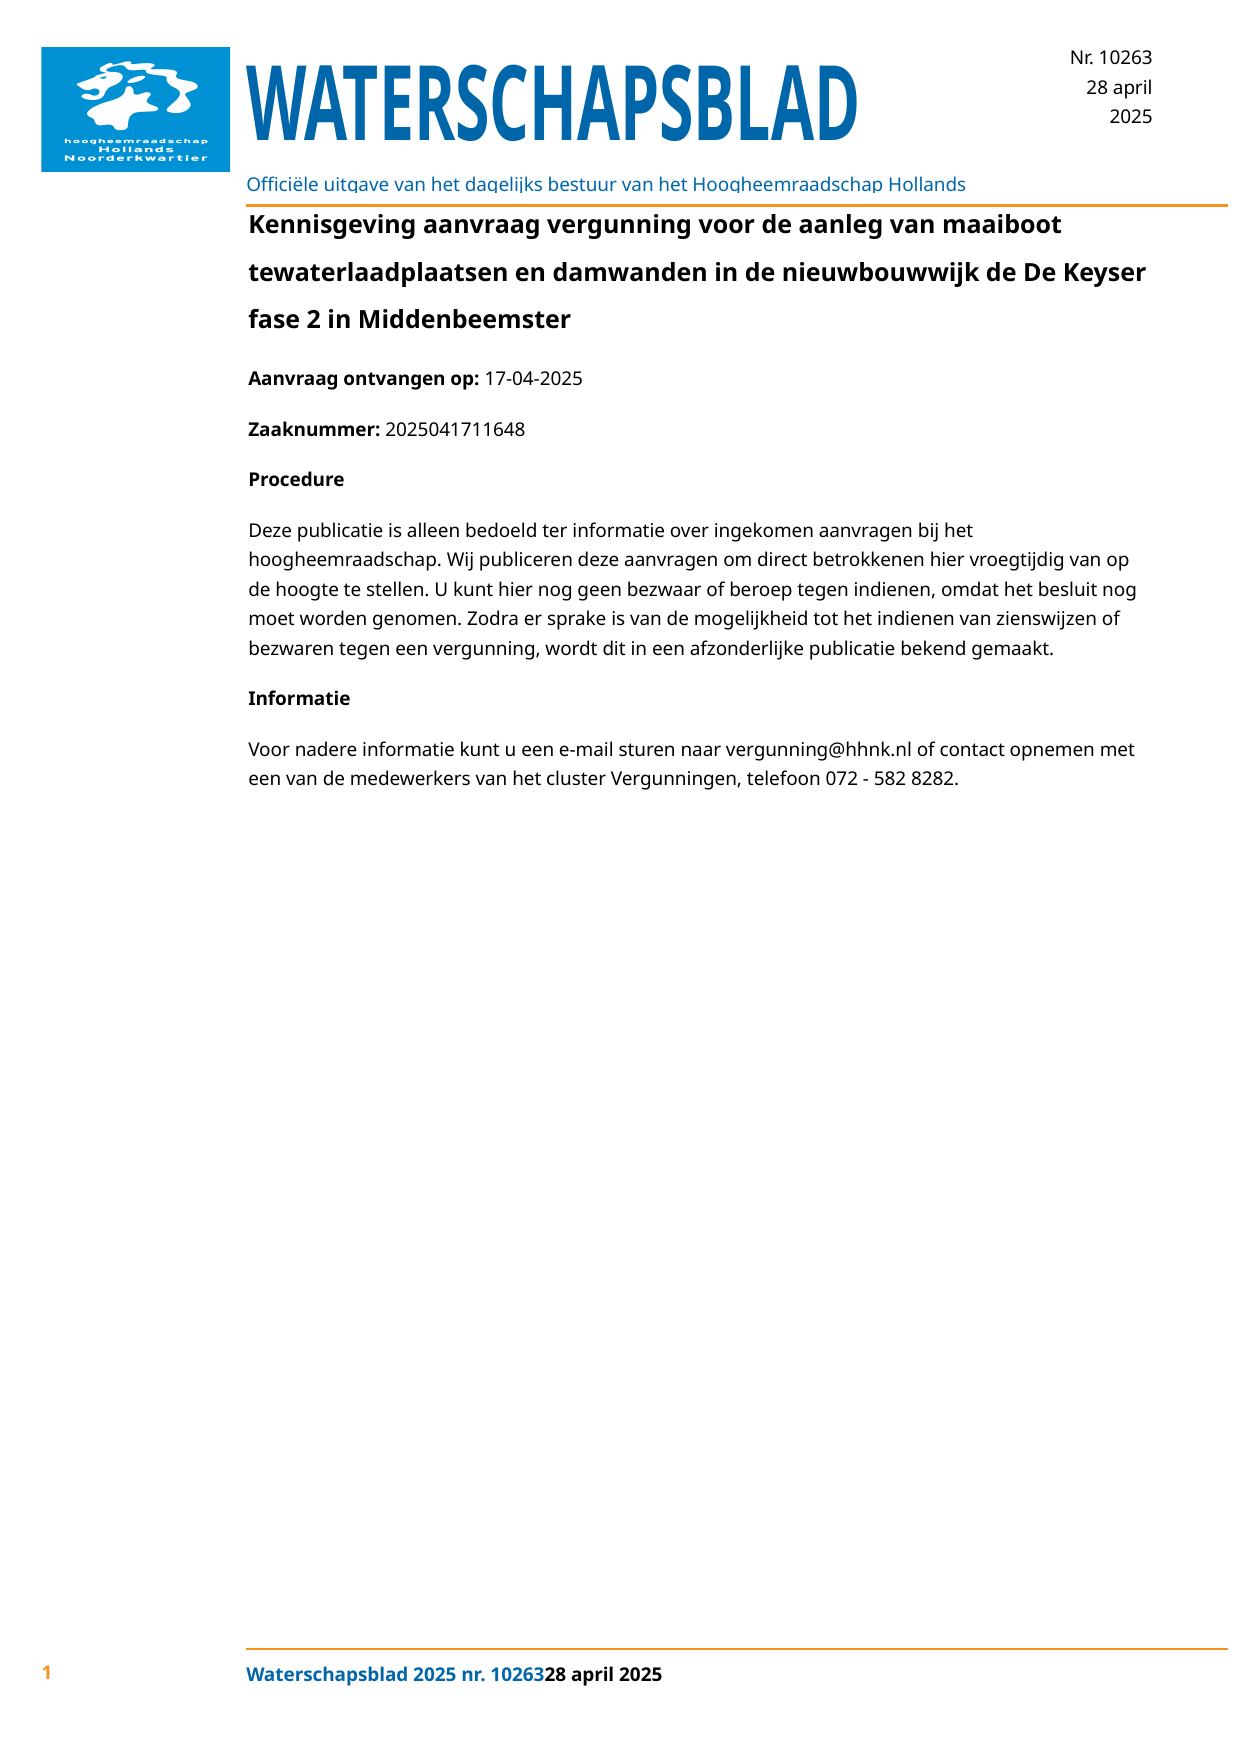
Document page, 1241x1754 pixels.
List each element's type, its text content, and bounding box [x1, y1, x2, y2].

text Deze publicatie is alleen bedoeld ter informatie over ingekomen aanvragen bij het hoogheemraadschap. Wij publiceren deze aanvragen om direct betrokkenen hier vroegtijdig van op de hoogte te stellen. U kunt hier nog geen bezwaar of beroep tegen indienen, omdat het besluit nog moet worden genomen. Zodra er sprake is van de mogelijkheid tot het indienen van zienswijzen of bezwaren tegen een vergunning, wordt dit in een afzonderlijke publicatie bekend gemaakt. [248, 517, 1152, 661]
picture [129, 76, 144, 82]
text Zaaknummer: 2025041711648 [248, 416, 1152, 442]
text Procedure [248, 466, 1152, 492]
picture [88, 87, 157, 130]
picture [118, 62, 197, 112]
text Informatie [248, 686, 1152, 711]
text Kennisgeving aanvraag vergunning voor de aanleg van maaiboot tewaterlaadplaatsen en damwanden in de nieuwbouwwijk de De Keyser fase 2 in Middenbeemster [248, 207, 1152, 336]
text Voor nadere informatie kunt u een e-mail sturen naar vergunning@hhnk.nl of contact opnemen met een van de medewerkers van het cluster Vergunningen, telefoon 072 - 582 8282. [248, 736, 1152, 791]
text Aanvraag ontvangen op: 17-04-2025 [248, 366, 1152, 391]
picture [78, 64, 122, 99]
